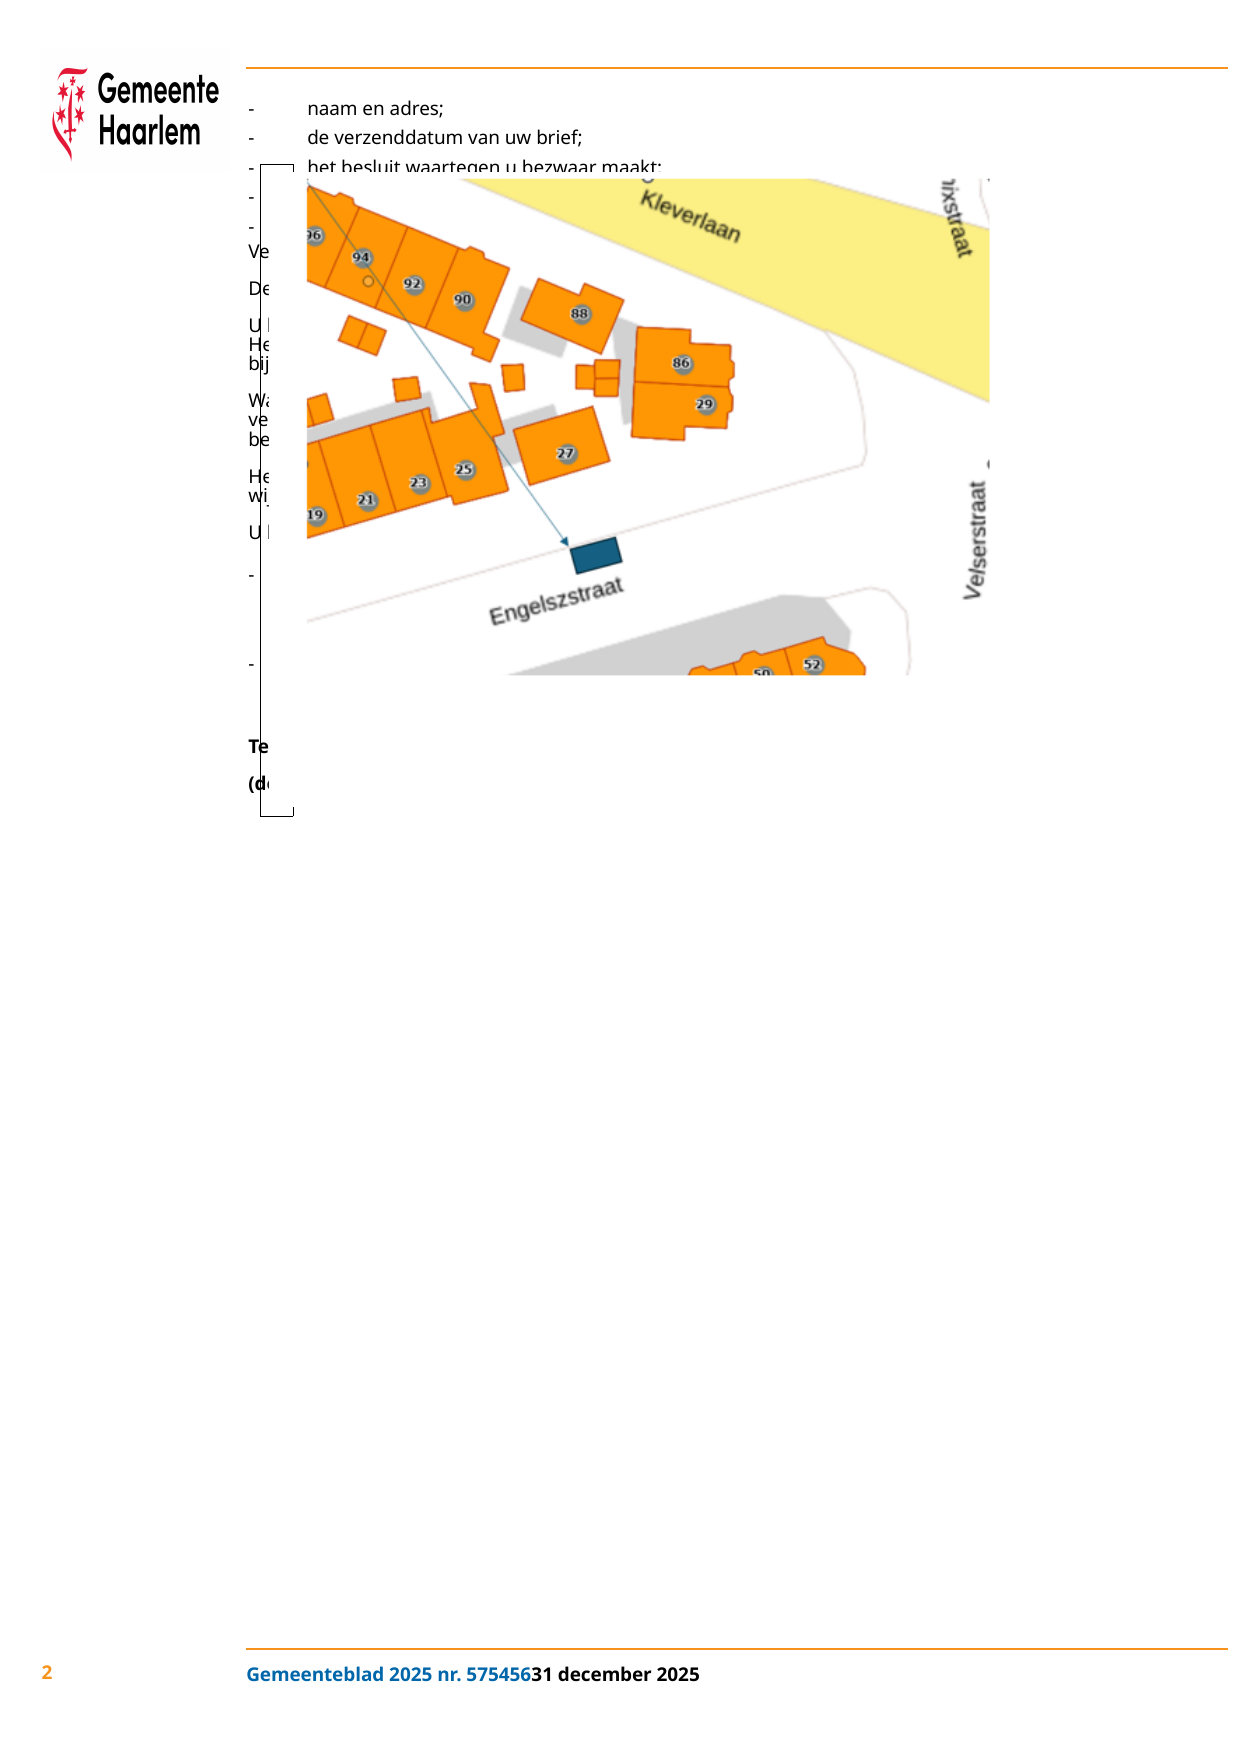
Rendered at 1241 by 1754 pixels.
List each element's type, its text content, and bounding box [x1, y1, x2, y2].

picture [41, 47, 231, 172]
picture [268, 172, 1173, 807]
list de verzenddatum van uw brief; [248, 124, 1152, 150]
list naam en adres; [248, 95, 1152, 121]
list het besluit waartegen u bezwaar maakt; [248, 154, 1152, 180]
